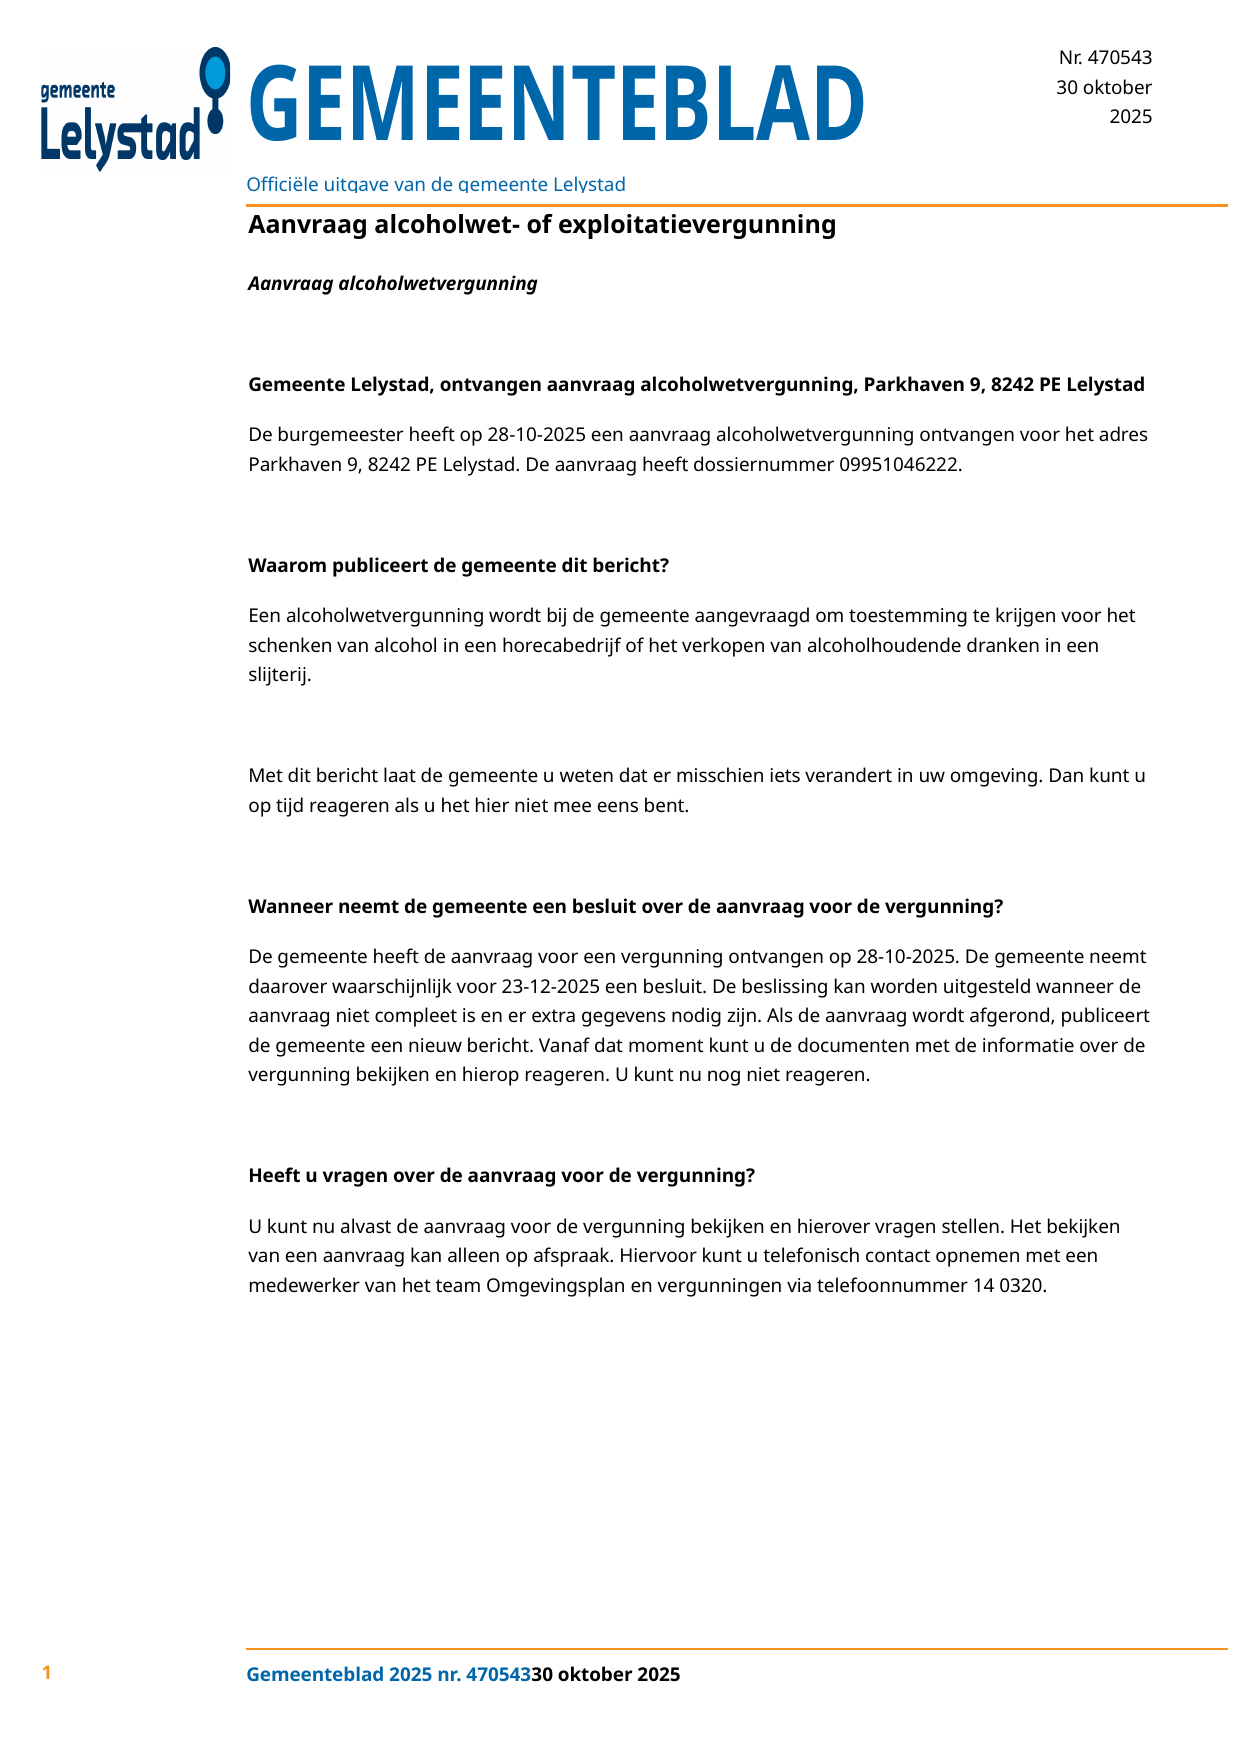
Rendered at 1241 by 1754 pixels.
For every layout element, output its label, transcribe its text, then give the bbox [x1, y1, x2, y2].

text Waarom publiceert de gemeente dit bericht? [248, 552, 1152, 578]
text Heeft u vragen over de aanvraag voor de vergunning? [248, 1162, 1152, 1188]
picture [41, 47, 231, 172]
text De burgemeester heeft op 28-10-2025 een aanvraag alcoholwetvergunning ontvangen voor het adres Parkhaven 9, 8242 PE Lelystad. De aanvraag heeft dossiernummer 09951046222. [248, 422, 1152, 477]
text U kunt nu alvast de aanvraag voor de vergunning bekijken en hierover vragen stellen. Het bekijken van een aanvraag kan alleen op afspraak. Hiervoor kunt u telefonisch contact opnemen met een medewerker van het team Omgevingsplan en vergunningen via telefoonnummer 14 0320. [248, 1213, 1152, 1298]
text Aanvraag alcoholwetvergunning [248, 270, 1152, 296]
text Wanneer neemt de gemeente een besluit over de aanvraag voor de vergunning? [248, 893, 1152, 918]
text Een alcoholwetvergunning wordt bij de gemeente aangevraagd om toestemming te krijgen voor het schenken van alcohol in een horecabedrijf of het verkopen van alcoholhoudende dranken in een slijterij. [248, 602, 1152, 687]
text De gemeente heeft de aanvraag voor een vergunning ontvangen op 28-10-2025. De gemeente neemt daarover waarschijnlijk voor 23-12-2025 een besluit. De beslissing kan worden uitgesteld wanneer de aanvraag niet compleet is en er extra gegevens nodig zijn. Als de aanvraag wordt afgerond, publiceert de gemeente een nieuw bericht. Vanaf dat moment kunt u de documenten met de informatie over de vergunning bekijken en hierop reageren. U kunt nu nog niet reageren. [248, 943, 1152, 1087]
text Aanvraag alcoholwet- of exploitatievergunning [248, 207, 1152, 241]
text Met dit bericht laat de gemeente u weten dat er misschien iets verandert in uw omgeving. Dan kunt u op tijd reageren als u het hier niet mee eens bent. [248, 762, 1152, 818]
text Gemeente Lelystad, ontvangen aanvraag alcoholwetvergunning, Parkhaven 9, 8242 PE Lelystad [248, 371, 1152, 397]
